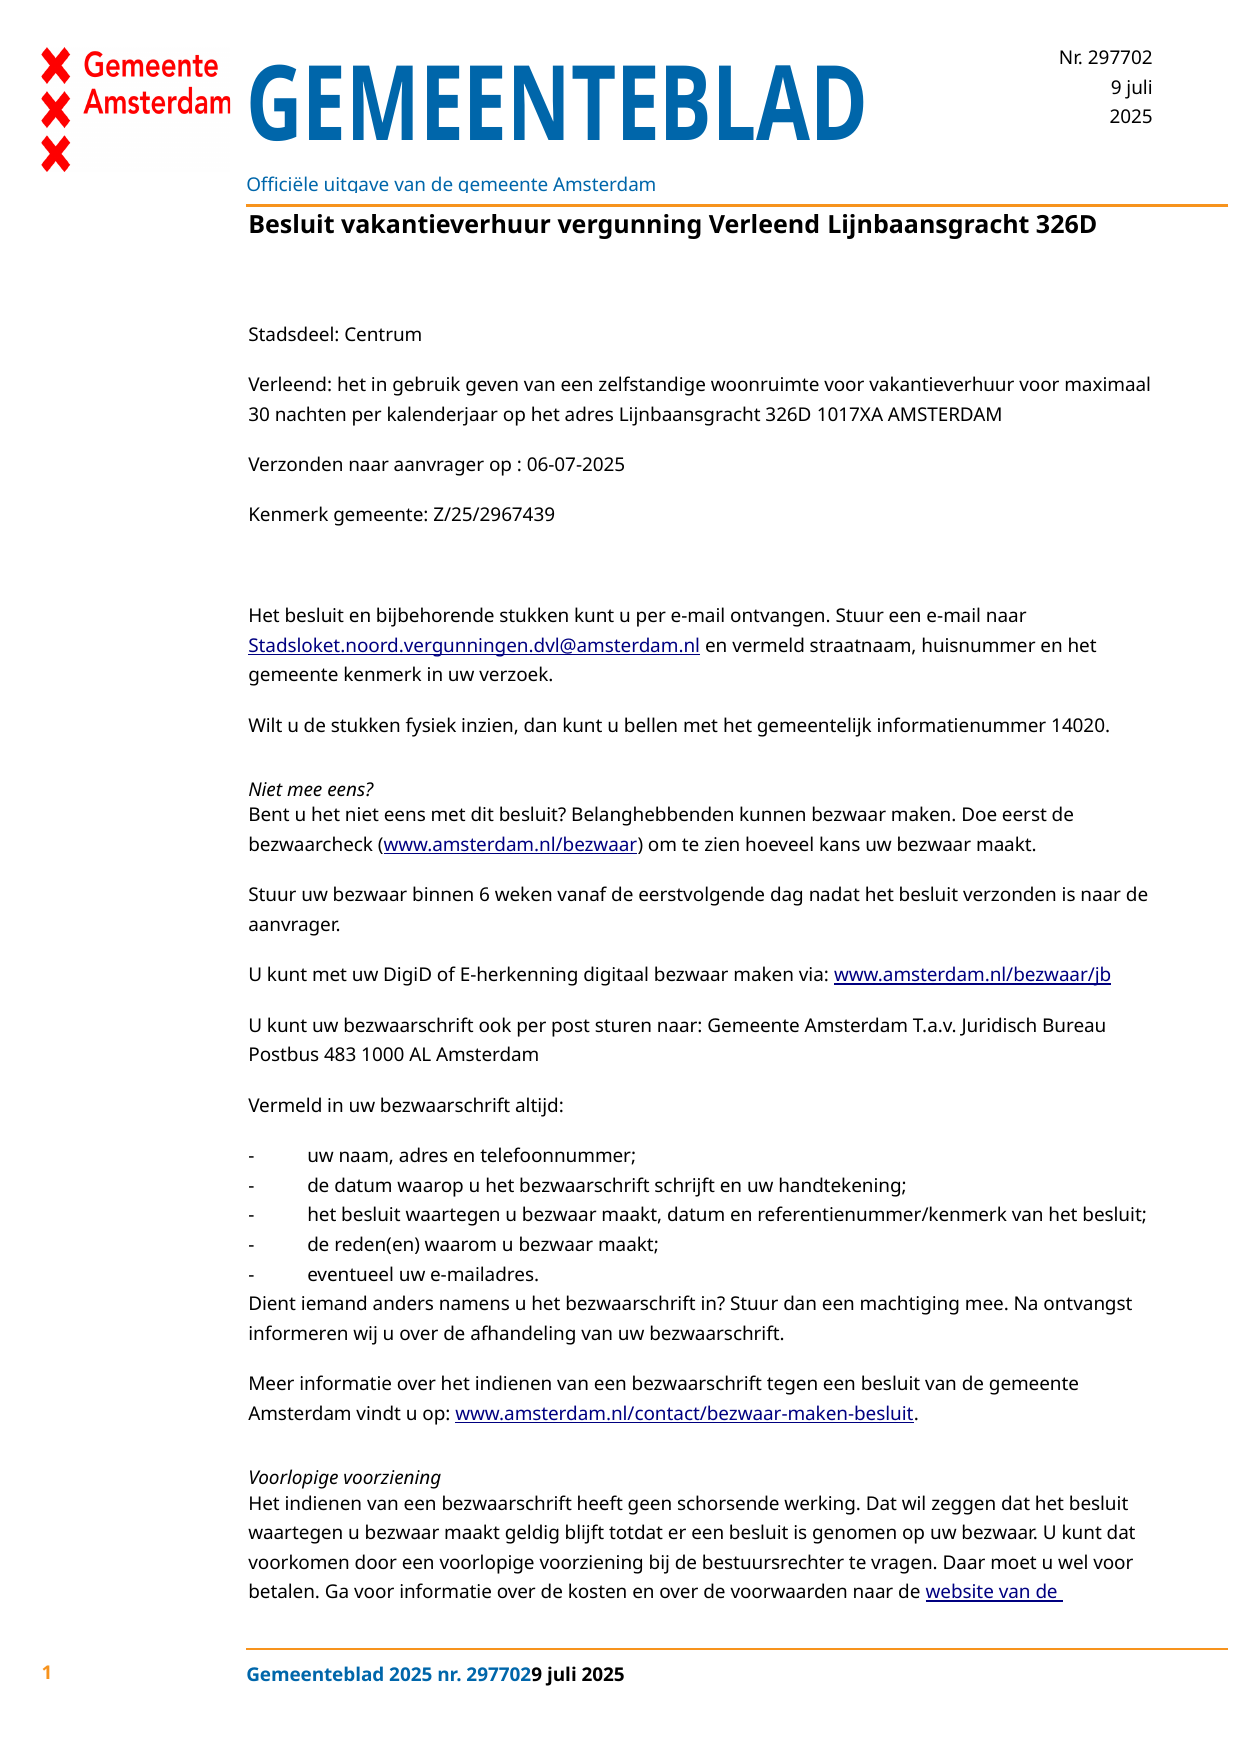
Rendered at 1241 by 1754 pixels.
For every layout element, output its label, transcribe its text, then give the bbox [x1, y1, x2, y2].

text Vermeld in uw bezwaarschrift altijd: [248, 1092, 1152, 1118]
list de datum waarop u het bezwaarschrift schrijft en uw handtekening; [248, 1172, 1152, 1198]
text Stuur uw bezwaar binnen 6 weken vanaf de eerstvolgende dag nadat het besluit verzonden is naar de aanvrager. [248, 882, 1152, 937]
text Bent u het niet eens met dit besluit? Belanghebbenden kunnen bezwaar maken. Doe eerst de bezwaarcheck (www.amsterdam.nl/bezwaar) om te zien hoeveel kans uw bezwaar maakt. [248, 802, 1152, 857]
text Voorlopige voorziening [248, 1464, 1152, 1490]
list uw naam, adres en telefoonnummer; [248, 1142, 1152, 1168]
list eventueel uw e-mailadres. [248, 1261, 1152, 1287]
text Kenmerk gemeente: Z/25/2967439 [248, 502, 1152, 527]
text Niet mee eens? [248, 776, 1152, 802]
text Stadsdeel: Centrum [248, 321, 1152, 346]
text Verzonden naar aanvrager op : 06-07-2025 [248, 451, 1152, 477]
text Het indienen van een bezwaarschrift heeft geen schorsende werking. Dat wil zeggen dat het besluit waartegen u bezwaar maakt geldig blijft totdat er een besluit is genomen op uw bezwaar. U kunt dat voorkomen door een voorlopige voorziening bij de bestuursrechter te vragen. Daar moet u wel voor betalen. Ga voor informatie over de kosten en over de voorwaarden naar de website van de [248, 1490, 1152, 1604]
text Wilt u de stukken fysiek inzien, dan kunt u bellen met het gemeentelijk informatienummer 14020. [248, 712, 1152, 738]
text U kunt met uw DigiD of E-herkenning digitaal bezwaar maken via: www.amsterdam.nl/bezwaar/jb [248, 962, 1152, 987]
text Het besluit en bijbehorende stukken kunt u per e-mail ontvangen. Stuur een e-mail naar Stadsloket.noord.vergunningen.dvl@amsterdam.nl en vermeld straatnaam, huisnummer en het gemeente kenmerk in uw verzoek. [248, 602, 1152, 687]
list de reden(en) waarom u bezwaar maakt; [248, 1231, 1152, 1257]
text U kunt uw bezwaarschrift ook per post sturen naar: Gemeente Amsterdam T.a.v. Juridisch Bureau Postbus 483 1000 AL Amsterdam [248, 1012, 1152, 1067]
text Dient iemand anders namens u het bezwaarschrift in? Stuur dan een machtiging mee. Na ontvangst informeren wij u over de afhandeling van uw bezwaarschrift. [248, 1290, 1152, 1346]
text Verleend: het in gebruik geven van een zelfstandige woonruimte voor vakantieverhuur voor maximaal 30 nachten per kalenderjaar op het adres Lijnbaansgracht 326D 1017XA AMSTERDAM [248, 371, 1152, 426]
text Meer informatie over het indienen van een bezwaarschrift tegen een besluit van de gemeente Amsterdam vindt u op: www.amsterdam.nl/contact/bezwaar-maken-besluit. [248, 1370, 1152, 1426]
text Besluit vakantieverhuur vergunning Verleend Lijnbaansgracht 326D [248, 207, 1152, 241]
picture [41, 47, 231, 172]
list het besluit waartegen u bezwaar maakt, datum en referentienummer/kenmerk van het besluit; [248, 1202, 1152, 1227]
